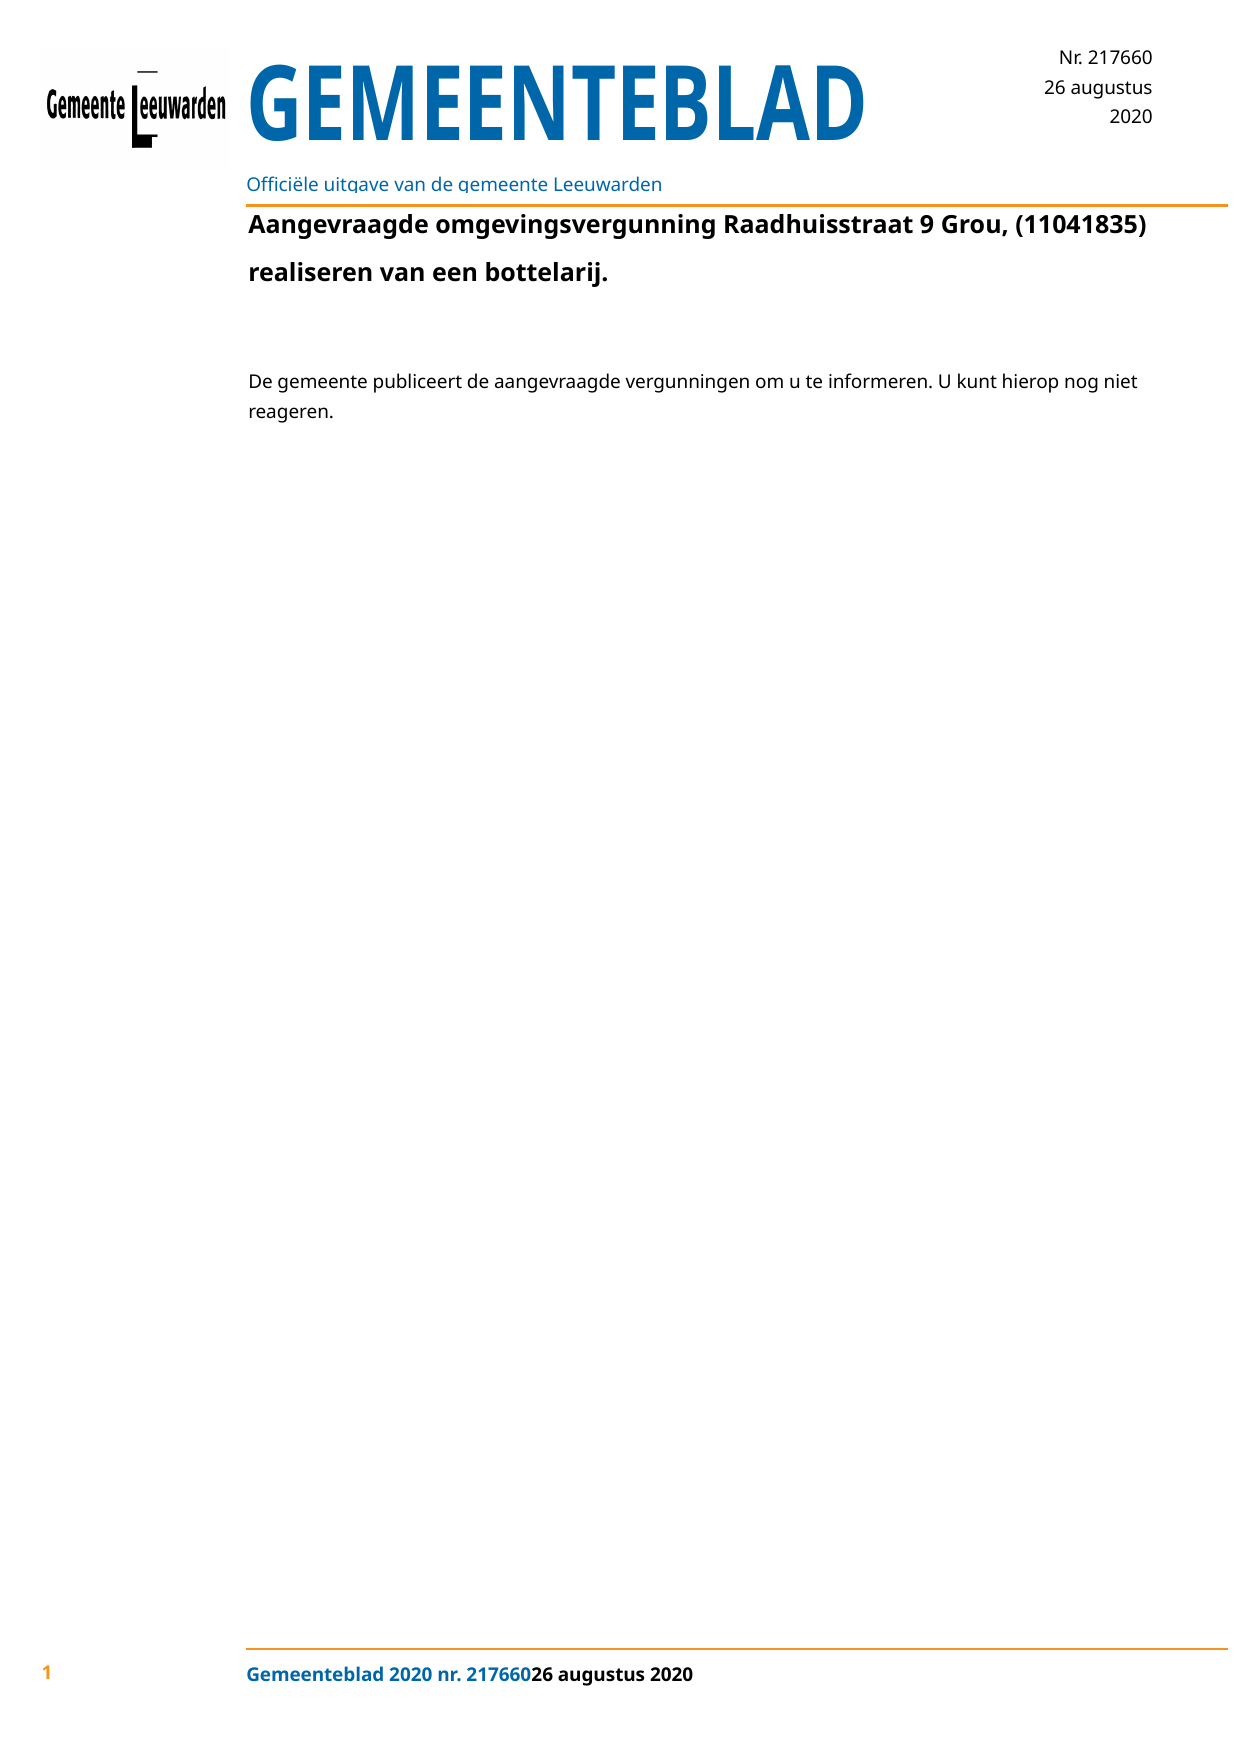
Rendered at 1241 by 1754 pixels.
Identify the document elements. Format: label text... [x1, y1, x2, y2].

text Aangevraagde omgevingsvergunning Raadhuisstraat 9 Grou, (11041835) realiseren van een bottelarij. [248, 207, 1152, 288]
text De gemeente publiceert de aangevraagde vergunningen om u te informeren. U kunt hierop nog niet reageren. [248, 368, 1152, 424]
picture [41, 47, 231, 172]
